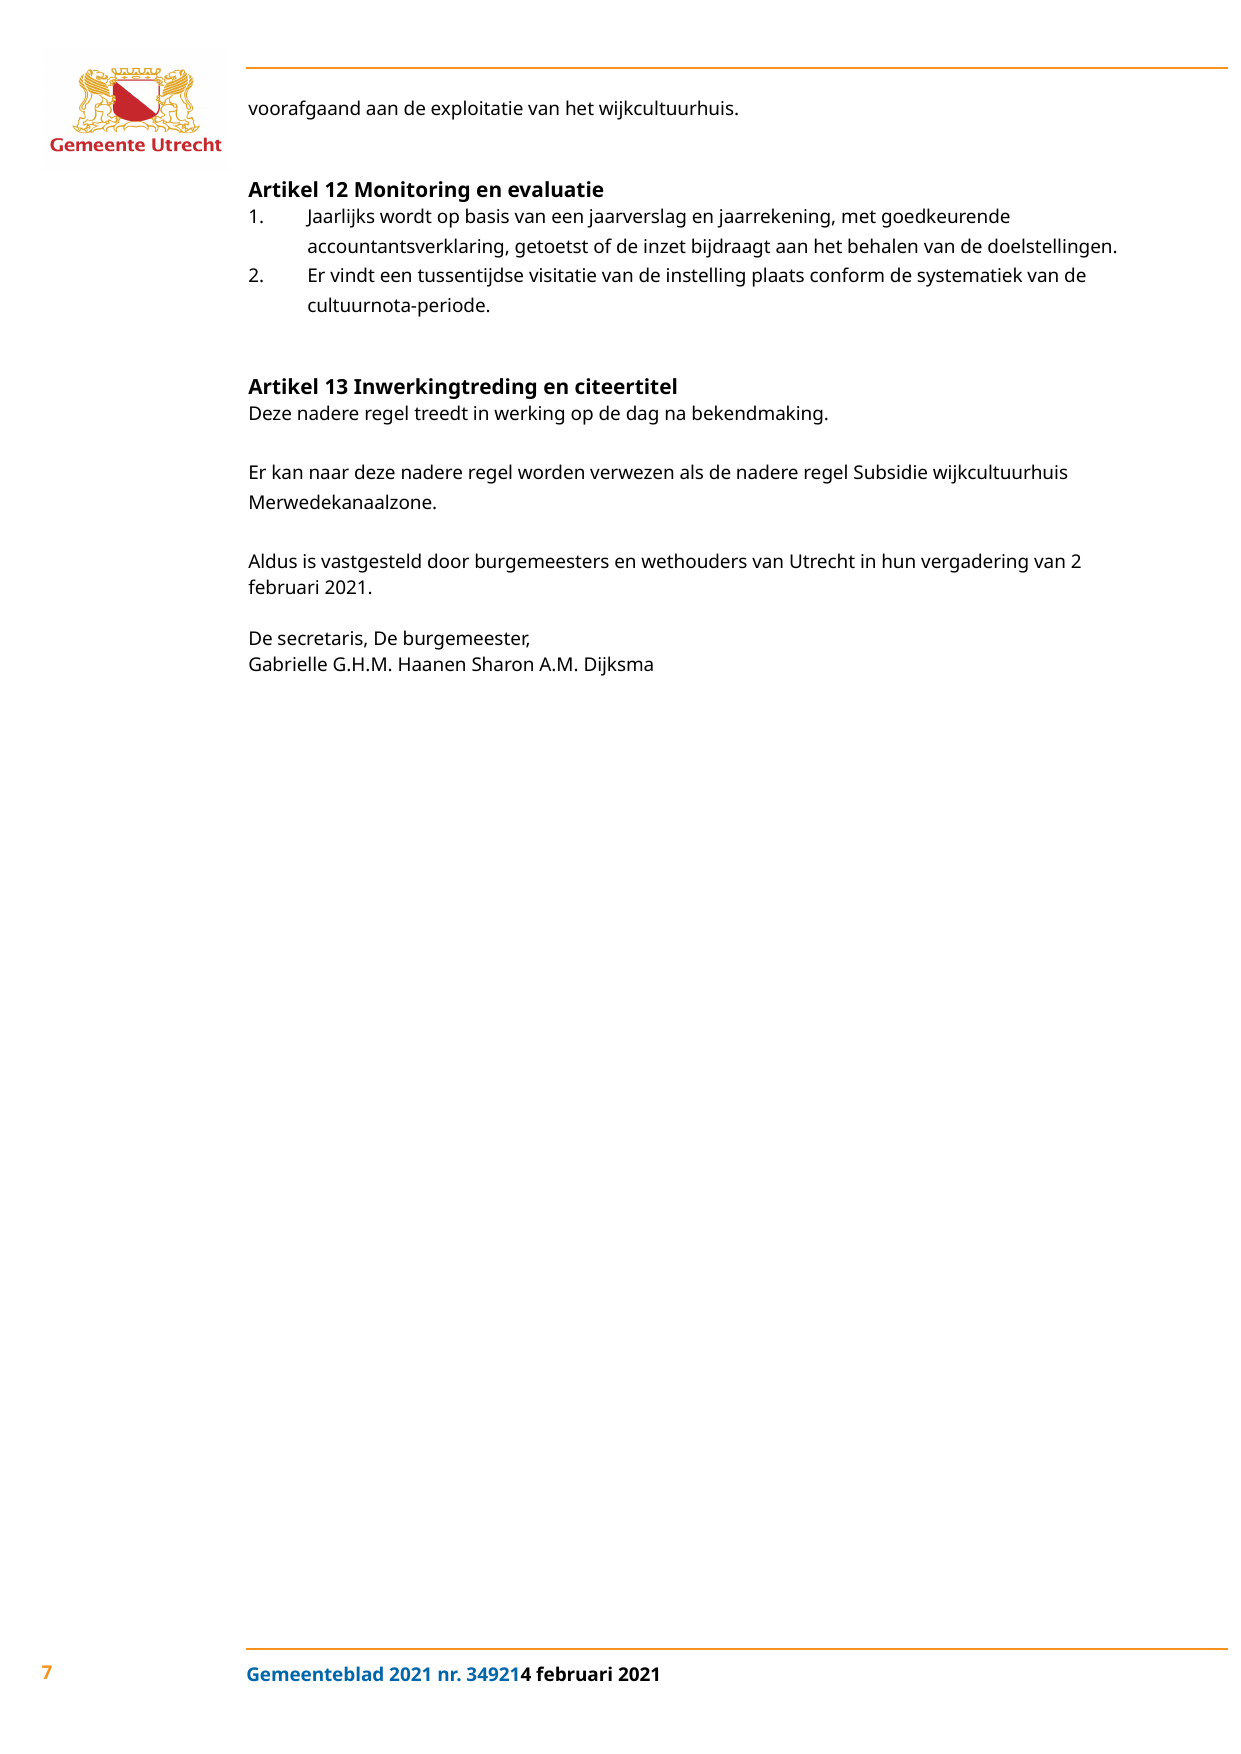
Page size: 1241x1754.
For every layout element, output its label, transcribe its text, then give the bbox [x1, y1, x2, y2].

text Artikel 13 Inwerkingtreding en citeertitel [248, 372, 1152, 400]
list Er vindt een tussentijdse visitatie van de instelling plaats conform de systematiek van de cultuurnota-periode. [248, 262, 1152, 318]
text Aldus is vastgesteld door burgemeesters en wethouders van Utrecht in hun vergadering van 2 februari 2021. [248, 548, 1152, 600]
list Jaarlijks wordt op basis van een jaarverslag en jaarrekening, met goedkeurende accountantsverklaring, getoetst of de inzet bijdraagt aan het behalen van de doelstellingen. [248, 203, 1152, 258]
text Deze nadere regel treedt in werking op de dag na bekendmaking. [248, 400, 1152, 426]
text Artikel 12 Monitoring en evaluatie [248, 175, 1152, 203]
text Gabrielle G.H.M. Haanen Sharon A.M. Dijksma [248, 651, 1152, 677]
text Er kan naar deze nadere regel worden verwezen als de nadere regel Subsidie wijkcultuurhuis Merwedekanaalzone. [248, 459, 1152, 515]
picture [41, 47, 231, 172]
text De secretaris, De burgemeester, [248, 626, 1152, 651]
text voorafgaand aan de exploitatie van het wijkcultuurhuis. [248, 95, 1152, 121]
